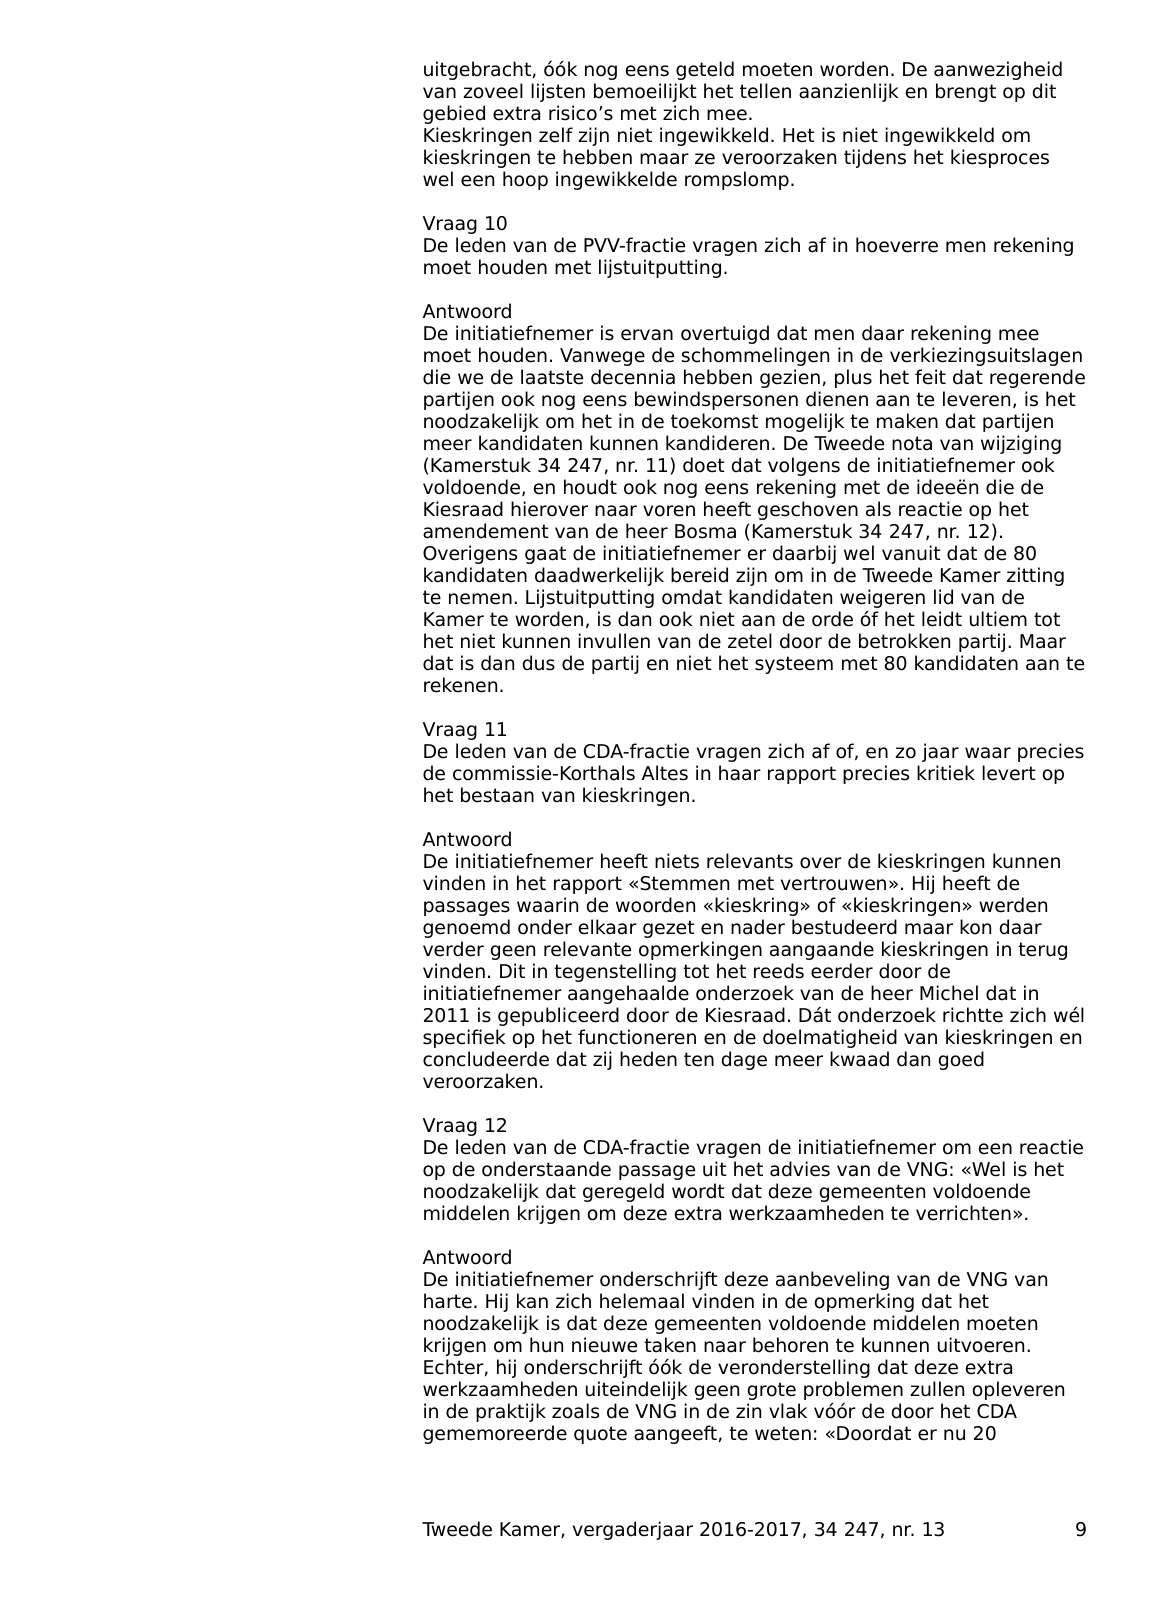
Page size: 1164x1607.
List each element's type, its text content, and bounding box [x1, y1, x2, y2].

text De initiatiefnemer is ervan overtuigd dat men daar rekening mee moet houden. Vanwege de schommelingen in de verkiezingsuitslagen die we de laatste decennia hebben gezien, plus het feit dat regerende partijen ook nog eens bewindspersonen dienen aan te leveren, is het noodzakelijk om het in de toekomst mogelijk te maken dat partijen meer kandidaten kunnen kandideren. De Tweede nota van wijziging (Kamerstuk 34 247, nr. 11) doet dat volgens de initiatiefnemer ook voldoende, en houdt ook nog eens rekening met de ideeën die de Kiesraad hierover naar voren heeft geschoven als reactie op het amendement van de heer Bosma (Kamerstuk 34 247, nr. 12). [422, 323, 1087, 543]
text Vraag 12 [422, 1115, 1087, 1137]
text Kieskringen zelf zijn niet ingewikkeld. Het is niet ingewikkeld om kieskringen te hebben maar ze veroorzaken tijdens het kiesproces wel een hoop ingewikkelde rompslomp. [422, 125, 1087, 191]
text De initiatiefnemer heeft niets relevants over de kieskringen kunnen vinden in het rapport «Stemmen met vertrouwen». Hij heeft de passages waarin de woorden «kieskring» of «kieskringen» werden genoemd onder elkaar gezet en nader bestudeerd maar kon daar verder geen relevante opmerkingen aangaande kieskringen in terug vinden. Dit in tegenstelling tot het reeds eerder door de initiatiefnemer aangehaalde onderzoek van de heer Michel dat in 2011 is gepubliceerd door de Kiesraad. Dát onderzoek richtte zich wél specifiek op het functioneren en de doelmatigheid van kieskringen en concludeerde dat zij heden ten dage meer kwaad dan goed veroorzaken. [422, 851, 1087, 1093]
text Vraag 11 [422, 719, 1087, 741]
text Antwoord [422, 829, 1087, 851]
text De leden van de CDA-fractie vragen de initiatiefnemer om een reactie op de onderstaande passage uit het advies van de VNG: «Wel is het noodzakelijk dat geregeld wordt dat deze gemeenten voldoende middelen krijgen om deze extra werkzaamheden te verrichten». [422, 1137, 1087, 1225]
text Overigens gaat de initiatiefnemer er daarbij wel vanuit dat de 80 kandidaten daadwerkelijk bereid zijn om in de Tweede Kamer zitting te nemen. Lijstuitputting omdat kandidaten weigeren lid van de Kamer te worden, is dan ook niet aan de orde óf het leidt ultiem tot het niet kunnen invullen van de zetel door de betrokken partij. Maar dat is dan dus de partij en niet het systeem met 80 kandidaten aan te rekenen. [422, 543, 1087, 697]
text De initiatiefnemer onderschrijft deze aanbeveling van de VNG van harte. Hij kan zich helemaal vinden in de opmerking dat het noodzakelijk is dat deze gemeenten voldoende middelen moeten krijgen om hun nieuwe taken naar behoren te kunnen uitvoeren. Echter, hij onderschrijft óók de veronderstelling dat deze extra werkzaamheden uiteindelijk geen grote problemen zullen opleveren in de praktijk zoals de VNG in de zin vlak vóór de door het CDA gememoreerde quote aangeeft, te weten: «Doordat er nu 20 [422, 1269, 1087, 1445]
text Antwoord [422, 1247, 1087, 1269]
text uitgebracht, óók nog eens geteld moeten worden. De aanwezigheid van zoveel lijsten bemoeilijkt het tellen aanzienlijk en brengt op dit gebied extra risico’s met zich mee. [422, 59, 1087, 125]
text De leden van de CDA-fractie vragen zich af of, en zo jaar waar precies de commissie-Korthals Altes in haar rapport precies kritiek levert op het bestaan van kieskringen. [422, 741, 1087, 807]
text Antwoord [422, 301, 1087, 323]
text De leden van de PVV-fractie vragen zich af in hoeverre men rekening moet houden met lijstuitputting. [422, 235, 1087, 279]
text Vraag 10 [422, 213, 1087, 235]
